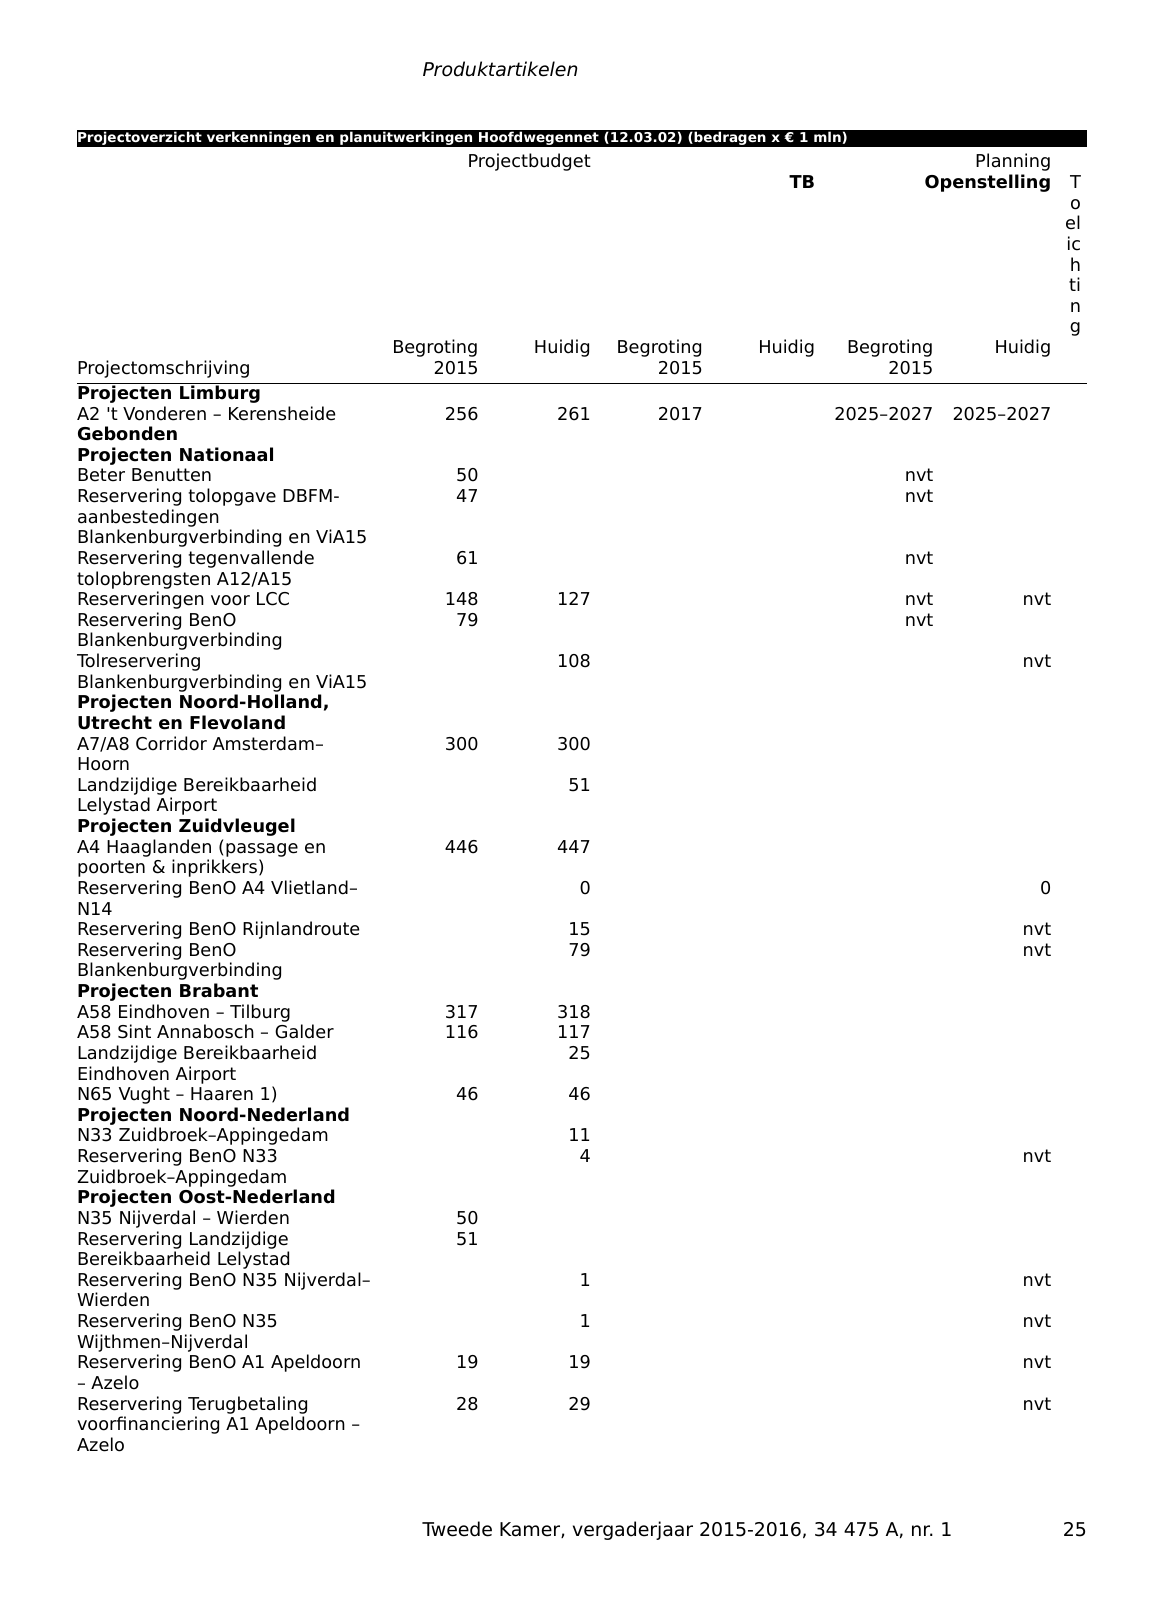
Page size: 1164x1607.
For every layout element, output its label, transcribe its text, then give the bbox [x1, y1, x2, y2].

table_cell [821, 384, 939, 403]
table_cell 116 [372, 1022, 484, 1043]
table_cell [596, 1022, 709, 1043]
table_cell [596, 1002, 709, 1022]
table_cell [596, 919, 709, 940]
table_cell [821, 1352, 939, 1393]
table_cell [1057, 692, 1087, 733]
table_cell 11 [484, 1125, 596, 1146]
table_cell Landzijdige Bereikbaarheid Lelystad Airport [77, 775, 372, 816]
table_cell [596, 1270, 709, 1311]
table_cell [821, 1270, 939, 1311]
table_cell Landzijdige Bereikbaarheid Eindhoven Airport [77, 1043, 372, 1084]
table_cell [709, 734, 821, 775]
table_cell Reservering Landzijdige Bereikbaarheid Lelystad [77, 1229, 372, 1270]
table_cell [1057, 424, 1087, 445]
table_cell 2017 [596, 404, 709, 424]
table_cell [484, 1105, 596, 1125]
table_cell [77, 337, 372, 358]
table_cell [939, 486, 1057, 548]
table_cell 47 [372, 486, 484, 548]
table_cell A7/A8 Corridor Amsterdam–Hoorn [77, 734, 372, 775]
table_cell [709, 692, 821, 733]
table_cell [709, 1125, 821, 1146]
table_cell [484, 465, 596, 486]
table_cell nvt [939, 1270, 1057, 1311]
table_cell [596, 775, 709, 816]
table_cell [372, 1187, 484, 1208]
table_cell [484, 692, 596, 733]
table_cell [821, 1043, 939, 1084]
table_cell [1057, 1187, 1087, 1208]
table_cell [1057, 940, 1087, 981]
table_cell [709, 816, 821, 837]
table_cell [372, 878, 484, 919]
table_cell [596, 1352, 709, 1393]
table_cell [596, 445, 709, 465]
table_cell [1057, 445, 1087, 465]
table_cell [709, 1229, 821, 1270]
table_cell [821, 1105, 939, 1125]
table_cell Projectbudget [372, 147, 596, 172]
table_cell [484, 172, 596, 337]
table_cell [596, 424, 709, 445]
table_cell Huidig [484, 337, 596, 358]
table_cell [939, 548, 1057, 589]
table_cell 25 [484, 1043, 596, 1084]
table_cell [709, 1311, 821, 1352]
table_cell [939, 1105, 1057, 1125]
table_cell [821, 816, 939, 837]
table_cell 2025–2027 [939, 404, 1057, 424]
table_cell [709, 1105, 821, 1125]
table_cell [939, 384, 1057, 403]
table_cell [821, 940, 939, 981]
table_cell [709, 589, 821, 610]
table_cell nvt [939, 1394, 1057, 1455]
table_cell 256 [372, 404, 484, 424]
table_cell Reservering BenO Rijnlandroute [77, 919, 372, 940]
table_cell Begroting [596, 337, 709, 358]
table_cell Reservering BenO Blankenburgverbinding [77, 610, 372, 651]
table_cell 2015 [596, 358, 709, 383]
table_cell [372, 919, 484, 940]
table_cell [939, 775, 1057, 816]
table_cell [709, 837, 821, 878]
table_cell [484, 445, 596, 465]
table_cell [372, 384, 484, 403]
table_cell [1057, 1229, 1087, 1270]
table_cell [1057, 1208, 1087, 1228]
table_cell Reservering BenO N33 Zuidbroek–Appingedam [77, 1146, 372, 1187]
table_cell Toelichting [1057, 172, 1087, 337]
table_cell [1057, 651, 1087, 692]
table_cell 28 [372, 1394, 484, 1455]
table_cell [596, 610, 709, 651]
table_cell [1057, 919, 1087, 940]
table_cell [939, 445, 1057, 465]
table_cell 46 [372, 1084, 484, 1105]
table_cell [1057, 384, 1087, 403]
table_cell Openstelling [821, 172, 1057, 337]
table_cell Reservering BenO A4 Vlietland–N14 [77, 878, 372, 919]
table_cell [596, 1229, 709, 1270]
table_cell 117 [484, 1022, 596, 1043]
table_cell [821, 445, 939, 465]
table_cell 318 [484, 1002, 596, 1022]
table_cell [1057, 337, 1087, 358]
table_cell [596, 548, 709, 589]
table_cell 2015 [821, 358, 939, 383]
table_cell [1057, 1022, 1087, 1043]
table_cell Reservering tegenvallende tolopbrengsten A12/A15 [77, 548, 372, 589]
table_cell [939, 1043, 1057, 1084]
table_cell Begroting [821, 337, 939, 358]
table_cell [1057, 1043, 1087, 1084]
table_cell Reservering BenO Blankenburgverbinding [77, 940, 372, 981]
table_cell [1057, 1105, 1087, 1125]
table_cell [372, 1125, 484, 1146]
table_cell Projecten Brabant [77, 981, 372, 1002]
table_cell 108 [484, 651, 596, 692]
table_cell [821, 734, 939, 775]
table_cell nvt [939, 919, 1057, 940]
table_cell [596, 651, 709, 692]
table_cell [821, 1394, 939, 1455]
table_cell [709, 1084, 821, 1105]
table_cell Gebonden [77, 424, 372, 445]
table_cell [596, 1125, 709, 1146]
table_cell [939, 358, 1057, 383]
table_cell [709, 1187, 821, 1208]
table_cell [1057, 816, 1087, 837]
table_cell A58 Eindhoven – Tilburg [77, 1002, 372, 1022]
table_cell [821, 692, 939, 733]
table_cell [709, 651, 821, 692]
table_cell [939, 1125, 1057, 1146]
table_cell 51 [484, 775, 596, 816]
table_cell [709, 384, 821, 403]
table_cell [372, 1043, 484, 1084]
table_cell [1057, 1270, 1087, 1311]
table_cell [1057, 548, 1087, 589]
table_cell [596, 816, 709, 837]
table_cell A58 Sint Annabosch – Galder [77, 1022, 372, 1043]
table_cell [1057, 486, 1087, 548]
table_cell [1057, 358, 1087, 383]
table_cell [821, 1208, 939, 1228]
table_cell Projecten Nationaal [77, 445, 372, 465]
table_cell 148 [372, 589, 484, 610]
table_cell [596, 1105, 709, 1125]
table_cell [939, 1002, 1057, 1022]
table_cell [939, 816, 1057, 837]
table_cell [372, 940, 484, 981]
table_cell [484, 1229, 596, 1270]
table_cell [821, 775, 939, 816]
table_cell [1057, 775, 1087, 816]
table_cell Reservering BenO A1 Apeldoorn – Azelo [77, 1352, 372, 1393]
table_cell nvt [821, 486, 939, 548]
table_cell [372, 445, 484, 465]
table_cell [709, 465, 821, 486]
table_cell 127 [484, 589, 596, 610]
table_cell [484, 548, 596, 589]
table_cell [821, 651, 939, 692]
table_cell [372, 692, 484, 733]
table_cell Reservering Terugbetaling voorfinanciering A1 Apeldoorn – Azelo [77, 1394, 372, 1455]
table_cell [709, 1043, 821, 1084]
table_cell [596, 384, 709, 403]
table_cell 0 [939, 878, 1057, 919]
table_cell [484, 486, 596, 548]
table_cell [1057, 1394, 1087, 1455]
table_cell [596, 734, 709, 775]
table_cell [821, 1125, 939, 1146]
table_cell [821, 1187, 939, 1208]
table_cell [1057, 1352, 1087, 1393]
table_cell [939, 610, 1057, 651]
table_cell [709, 358, 821, 383]
table_cell [709, 775, 821, 816]
table_cell N33 Zuidbroek–Appingedam [77, 1125, 372, 1146]
table_cell [821, 1311, 939, 1352]
table_cell [77, 147, 372, 172]
table_cell [939, 734, 1057, 775]
table_cell nvt [939, 940, 1057, 981]
table_cell [596, 1311, 709, 1352]
table_cell 1 [484, 1270, 596, 1311]
table_cell [372, 651, 484, 692]
table_cell [939, 981, 1057, 1002]
table_header Projectoverzicht verkenningen en planuitwerkingen Hoofdwegennet (12.03.02) (bedragen x € 1 mln) [77, 130, 1087, 146]
table_cell 29 [484, 1394, 596, 1455]
table_cell N35 Nijverdal – Wierden [77, 1208, 372, 1228]
table_cell 4 [484, 1146, 596, 1187]
table_cell Projecten Noord-Holland, Utrecht en Flevoland [77, 692, 372, 733]
table_cell A2 't Vonderen – Kerensheide [77, 404, 372, 424]
table_cell nvt [821, 548, 939, 589]
table_cell nvt [821, 610, 939, 651]
table_cell [596, 589, 709, 610]
table_cell [596, 878, 709, 919]
table_cell Planning [596, 147, 1057, 172]
table_cell [939, 1022, 1057, 1043]
table_cell [1057, 837, 1087, 878]
table_cell Beter Benutten [77, 465, 372, 486]
table_cell [709, 919, 821, 940]
table_cell [596, 940, 709, 981]
table_cell [821, 1084, 939, 1105]
table_cell [709, 445, 821, 465]
table_cell Projectomschrijving [77, 358, 372, 383]
table_cell [939, 1084, 1057, 1105]
table_cell [821, 1146, 939, 1187]
table_cell [709, 1270, 821, 1311]
table_cell [372, 1270, 484, 1311]
table_cell 46 [484, 1084, 596, 1105]
table_cell [484, 424, 596, 445]
table_cell [484, 1187, 596, 1208]
table_cell [1057, 465, 1087, 486]
table_cell nvt [939, 589, 1057, 610]
table_cell [1057, 1311, 1087, 1352]
table_cell [821, 919, 939, 940]
table_cell nvt [821, 465, 939, 486]
table_cell TB [596, 172, 821, 337]
table_cell [709, 1394, 821, 1455]
table_cell [939, 837, 1057, 878]
table_cell [596, 1043, 709, 1084]
table_cell Reserveringen voor LCC [77, 589, 372, 610]
table_cell [372, 1146, 484, 1187]
table_cell nvt [939, 1311, 1057, 1352]
table_cell [821, 1022, 939, 1043]
table_cell Reservering tolopgave DBFM-aanbestedingen Blankenburgverbinding en ViA15 [77, 486, 372, 548]
table_cell [1057, 981, 1087, 1002]
table_cell 51 [372, 1229, 484, 1270]
table_cell [596, 486, 709, 548]
table_cell [709, 404, 821, 424]
table_cell 261 [484, 404, 596, 424]
table_cell [821, 878, 939, 919]
table_cell 446 [372, 837, 484, 878]
table_cell [939, 692, 1057, 733]
table_cell [709, 610, 821, 651]
table_cell [939, 465, 1057, 486]
table_cell [939, 1187, 1057, 1208]
table_cell [1057, 1002, 1087, 1022]
table_cell [821, 837, 939, 878]
table_cell [1057, 1146, 1087, 1187]
table_cell [484, 610, 596, 651]
table_cell nvt [821, 589, 939, 610]
table_cell [596, 1394, 709, 1455]
table_cell 50 [372, 465, 484, 486]
table_cell 15 [484, 919, 596, 940]
table_cell [596, 837, 709, 878]
table_cell 2015 [372, 358, 484, 383]
table_cell Tolreservering Blankenburgverbinding en ViA15 [77, 651, 372, 692]
table_cell 19 [484, 1352, 596, 1393]
table_cell 79 [372, 610, 484, 651]
table_cell [372, 1311, 484, 1352]
table_cell [1057, 1084, 1087, 1105]
table_cell [939, 1208, 1057, 1228]
table_cell 50 [372, 1208, 484, 1228]
table_cell nvt [939, 651, 1057, 692]
table_cell [77, 172, 372, 337]
table_cell [709, 1352, 821, 1393]
table_cell [709, 548, 821, 589]
table_cell 2025–2027 [821, 404, 939, 424]
table_cell [709, 1022, 821, 1043]
table_cell nvt [939, 1146, 1057, 1187]
table_cell [372, 775, 484, 816]
table_cell [1057, 589, 1087, 610]
table_cell [709, 878, 821, 919]
table_cell [709, 1002, 821, 1022]
table_cell Projecten Oost-Nederland [77, 1187, 372, 1208]
table_cell [484, 358, 596, 383]
table_cell 300 [372, 734, 484, 775]
table_cell [372, 172, 484, 337]
table_cell Reservering BenO N35 Wijthmen–Nijverdal [77, 1311, 372, 1352]
table_cell Reservering BenO N35 Nijverdal–Wierden [77, 1270, 372, 1311]
table_cell [709, 1146, 821, 1187]
table_cell [939, 424, 1057, 445]
table_cell [709, 1208, 821, 1228]
table_cell [1057, 878, 1087, 919]
table_cell [596, 1084, 709, 1105]
table_cell [709, 940, 821, 981]
table_cell [821, 1229, 939, 1270]
table_cell [1057, 404, 1087, 424]
table_cell [709, 424, 821, 445]
table_cell [821, 981, 939, 1002]
table_cell [484, 384, 596, 403]
table_cell A4 Haaglanden (passage en poorten & inprikkers) [77, 837, 372, 878]
table_cell Projecten Noord-Nederland [77, 1105, 372, 1125]
table_cell [821, 424, 939, 445]
table_cell [1057, 610, 1087, 651]
table_cell N65 Vught – Haaren 1) [77, 1084, 372, 1105]
table_cell [1057, 1125, 1087, 1146]
table_cell [596, 692, 709, 733]
table_cell 61 [372, 548, 484, 589]
table_cell 1 [484, 1311, 596, 1352]
table_cell nvt [939, 1352, 1057, 1393]
table_cell 317 [372, 1002, 484, 1022]
table_cell [821, 1002, 939, 1022]
table_cell Huidig [709, 337, 821, 358]
table_cell [596, 1208, 709, 1228]
table_cell [596, 1146, 709, 1187]
table_cell Projecten Zuidvleugel [77, 816, 372, 837]
table_cell Projecten Limburg [77, 384, 372, 403]
table_cell [372, 424, 484, 445]
table_cell Begroting [372, 337, 484, 358]
table_cell [372, 1105, 484, 1125]
table_cell [372, 981, 484, 1002]
table_cell [596, 465, 709, 486]
table_cell [1057, 734, 1087, 775]
table_cell [939, 1229, 1057, 1270]
table_cell 19 [372, 1352, 484, 1393]
table_cell [1057, 147, 1087, 172]
table_cell [709, 981, 821, 1002]
table_cell 447 [484, 837, 596, 878]
table_cell [596, 981, 709, 1002]
table_cell [596, 1187, 709, 1208]
table_cell [709, 486, 821, 548]
table_cell [372, 816, 484, 837]
table_cell [484, 816, 596, 837]
table_cell [484, 981, 596, 1002]
table_cell [484, 1208, 596, 1228]
table_cell 0 [484, 878, 596, 919]
table_cell Huidig [939, 337, 1057, 358]
table_cell 300 [484, 734, 596, 775]
table_cell 79 [484, 940, 596, 981]
